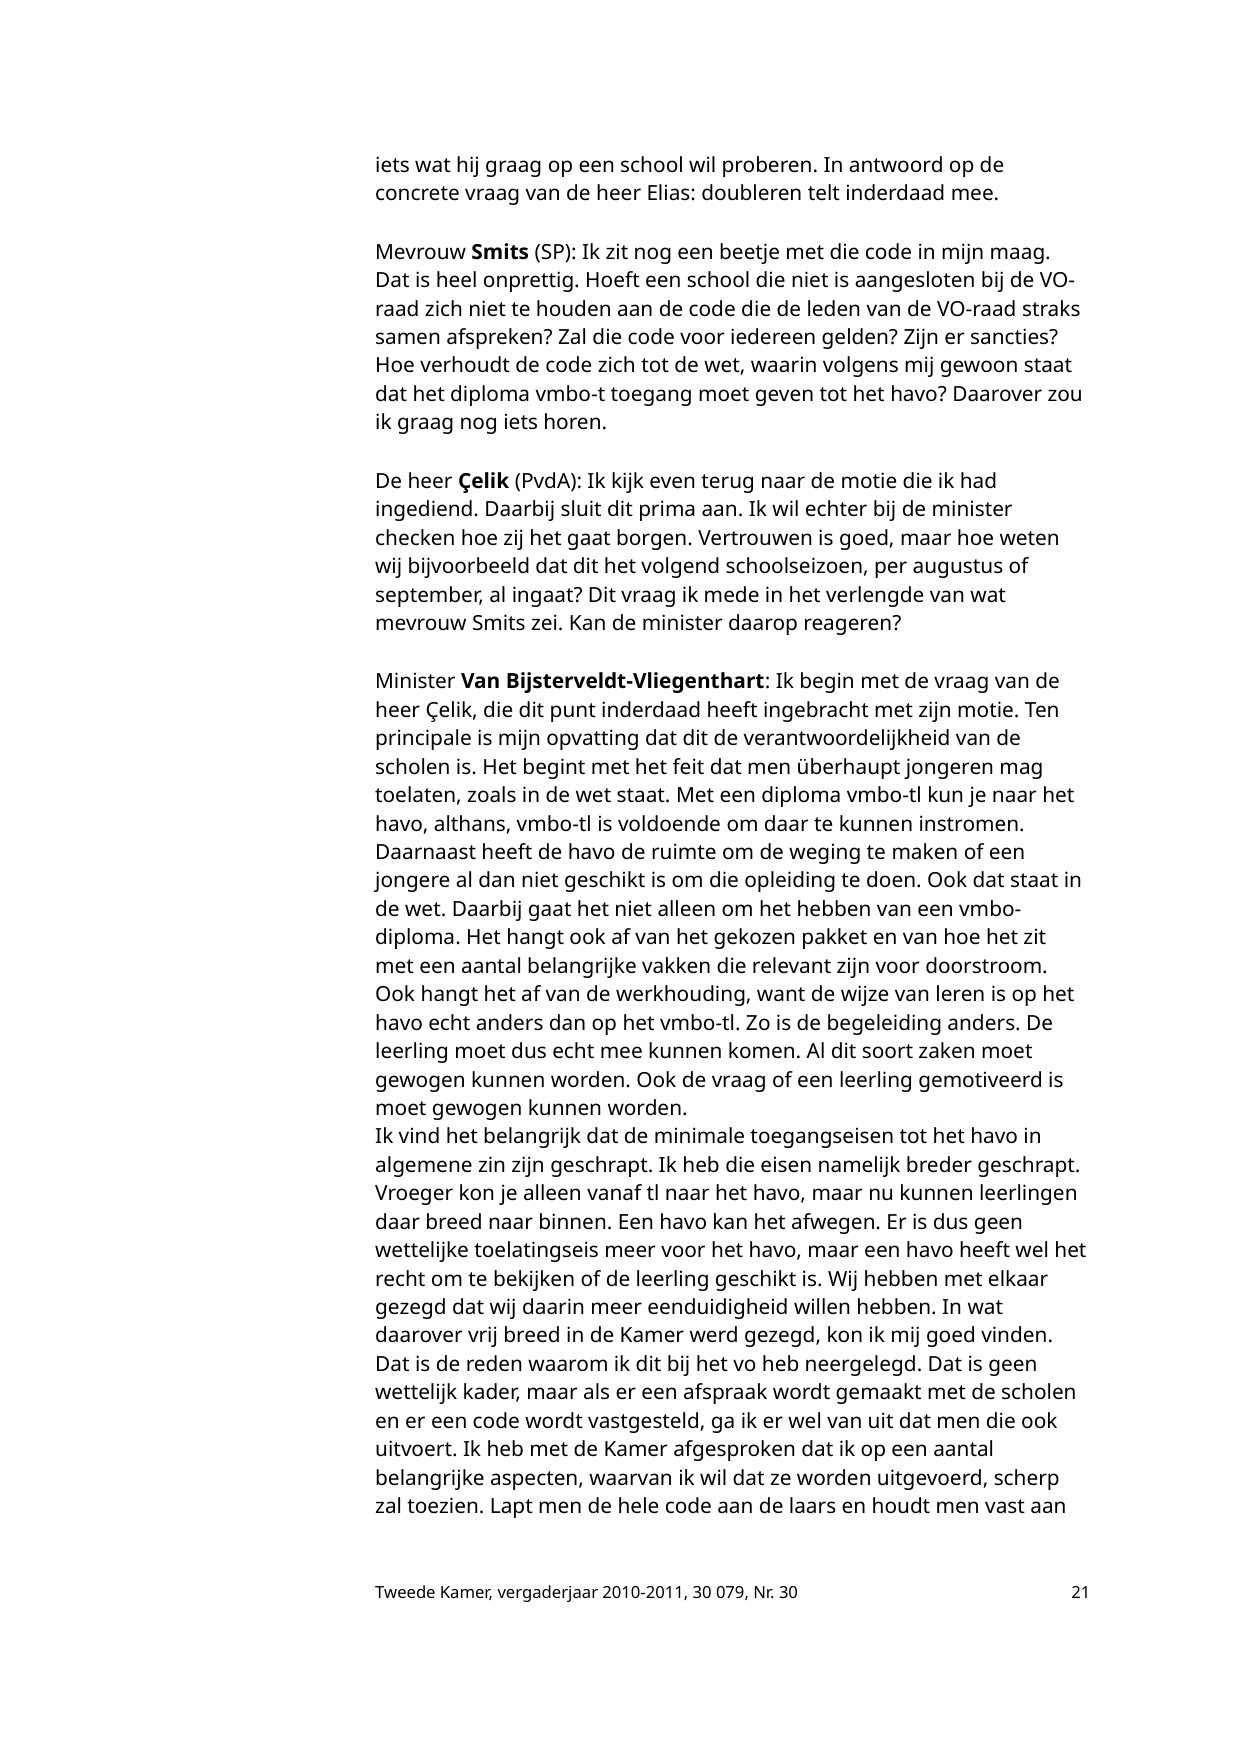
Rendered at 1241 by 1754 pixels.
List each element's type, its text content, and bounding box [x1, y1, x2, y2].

text Minister Van Bijsterveldt-Vliegenthart: Ik begin met de vraag van de heer Çelik, die dit punt inderdaad heeft ingebracht met zijn motie. Ten principale is mijn opvatting dat dit de verantwoordelijkheid van de scholen is. Het begint met het feit dat men überhaupt jongeren mag toelaten, zoals in de wet staat. Met een diploma vmbo-tl kun je naar het havo, althans, vmbo-tl is voldoende om daar te kunnen instromen. Daarnaast heeft de havo de ruimte om de weging te maken of een jongere al dan niet geschikt is om die opleiding te doen. Ook dat staat in de wet. Daarbij gaat het niet alleen om het hebben van een vmbo-diploma. Het hangt ook af van het gekozen pakket en van hoe het zit met een aantal belangrijke vakken die relevant zijn voor doorstroom. Ook hangt het af van de werkhouding, want de wijze van leren is op het havo echt anders dan op het vmbo-tl. Zo is de begeleiding anders. De leerling moet dus echt mee kunnen komen. Al dit soort zaken moet gewogen kunnen worden. Ook de vraag of een leerling gemotiveerd is moet gewogen kunnen worden. [375, 667, 1090, 1122]
text De heer Çelik (PvdA): Ik kijk even terug naar de motie die ik had ingediend. Daarbij sluit dit prima aan. Ik wil echter bij de minister checken hoe zij het gaat borgen. Vertrouwen is goed, maar hoe weten wij bijvoorbeeld dat dit het volgend schoolseizoen, per augustus of september, al ingaat? Dit vraag ik mede in het verlengde van wat mevrouw Smits zei. Kan de minister daarop reageren? [375, 466, 1090, 637]
text Ik vind het belangrijk dat de minimale toegangseisen tot het havo in algemene zin zijn geschrapt. Ik heb die eisen namelijk breder geschrapt. Vroeger kon je alleen vanaf tl naar het havo, maar nu kunnen leerlingen daar breed naar binnen. Een havo kan het afwegen. Er is dus geen wettelijke toelatingseis meer voor het havo, maar een havo heeft wel het recht om te bekijken of de leerling geschikt is. Wij hebben met elkaar gezegd dat wij daarin meer eenduidigheid willen hebben. In wat daarover vrij breed in de Kamer werd gezegd, kon ik mij goed vinden. Dat is de reden waarom ik dit bij het vo heb neergelegd. Dat is geen wettelijk kader, maar als er een afspraak wordt gemaakt met de scholen en er een code wordt vastgesteld, ga ik er wel van uit dat men die ook uitvoert. Ik heb met de Kamer afgesproken dat ik op een aantal belangrijke aspecten, waarvan ik wil dat ze worden uitgevoerd, scherp zal toezien. Lapt men de hele code aan de laars en houdt men vast aan [375, 1122, 1090, 1520]
text iets wat hij graag op een school wil proberen. In antwoord op de concrete vraag van de heer Elias: doubleren telt inderdaad mee. [375, 150, 1090, 207]
text Mevrouw Smits (SP): Ik zit nog een beetje met die code in mijn maag. Dat is heel onprettig. Hoeft een school die niet is aangesloten bij de VO-raad zich niet te houden aan de code die de leden van de VO-raad straks samen afspreken? Zal die code voor iedereen gelden? Zijn er sancties? Hoe verhoudt de code zich tot de wet, waarin volgens mij gewoon staat dat het diploma vmbo-t toegang moet geven tot het havo? Daarover zou ik graag nog iets horen. [375, 237, 1090, 436]
